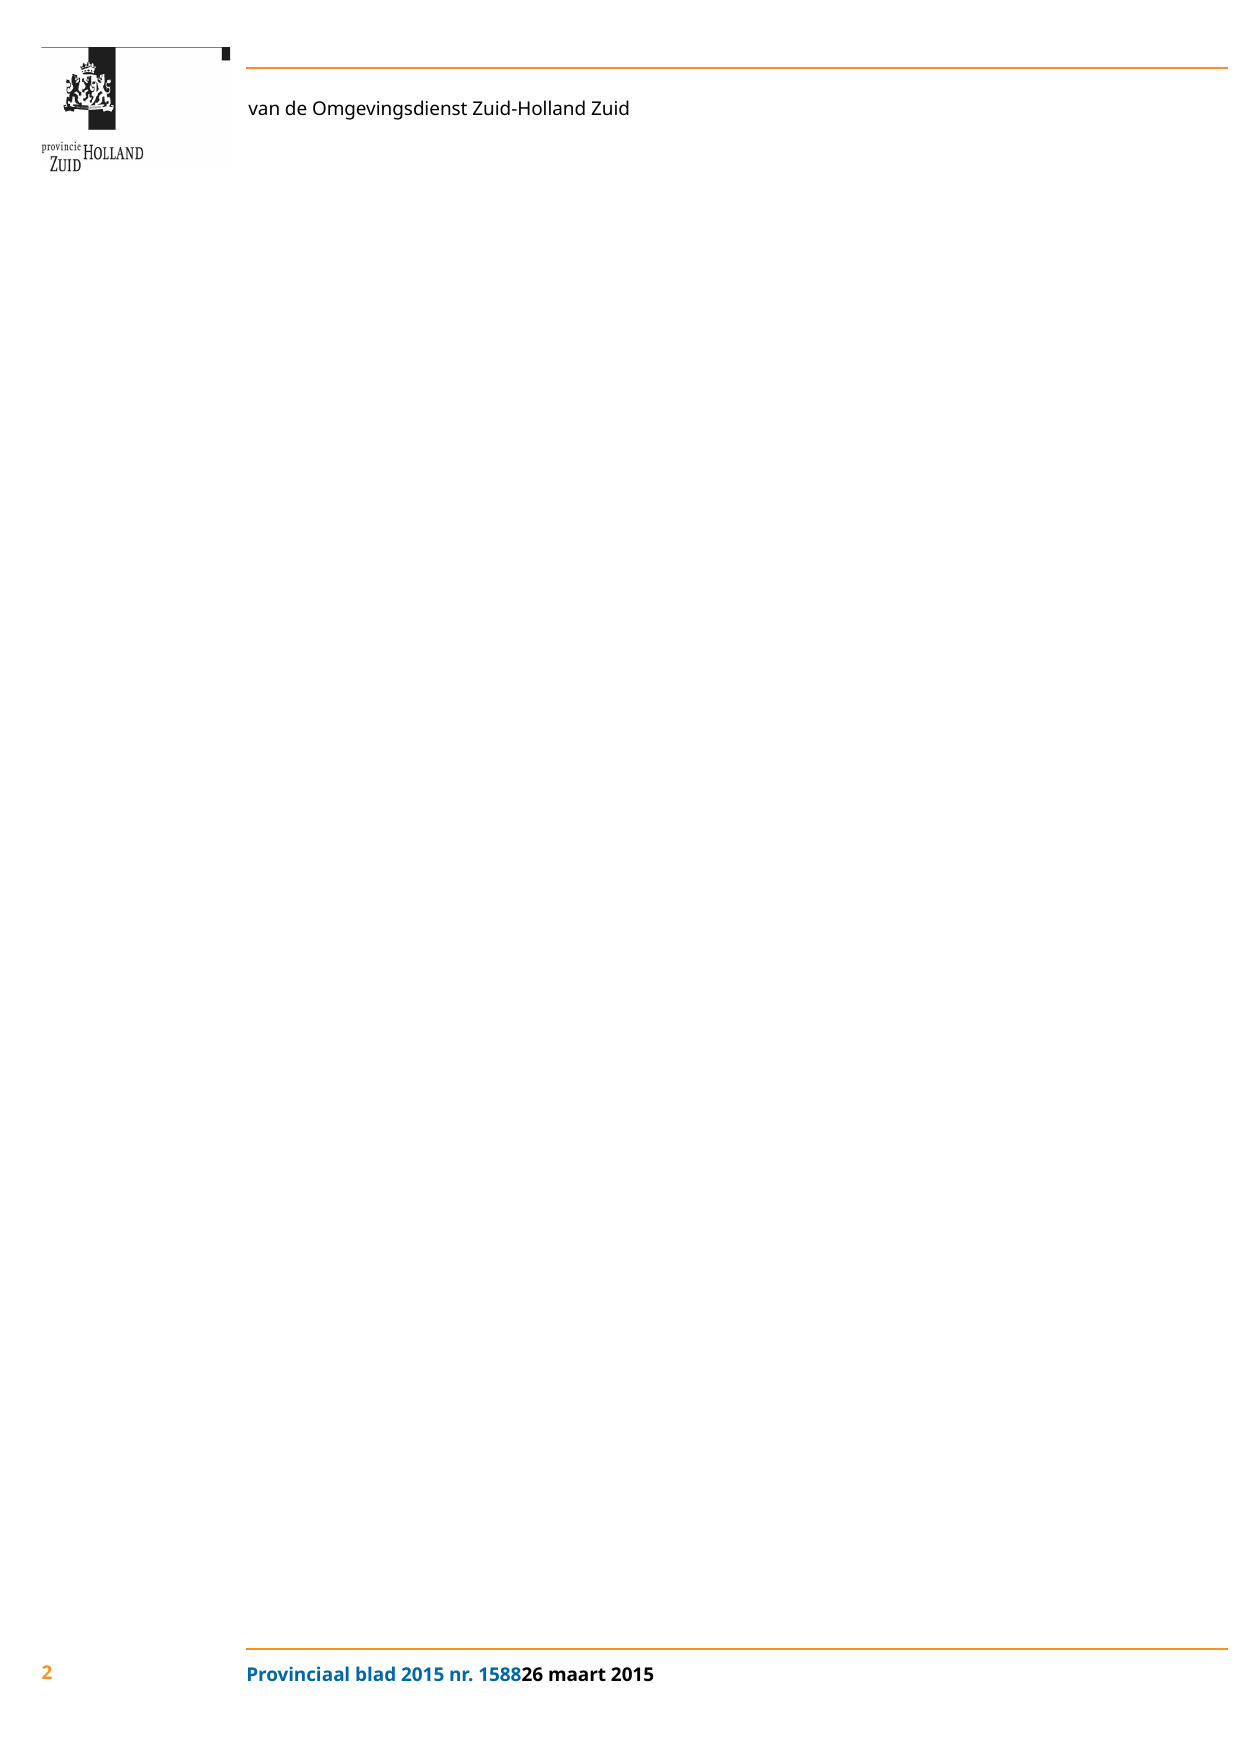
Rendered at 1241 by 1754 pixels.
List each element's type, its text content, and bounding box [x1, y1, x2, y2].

text van de Omgevingsdienst Zuid-Holland Zuid [248, 95, 1152, 121]
picture [41, 47, 231, 172]
